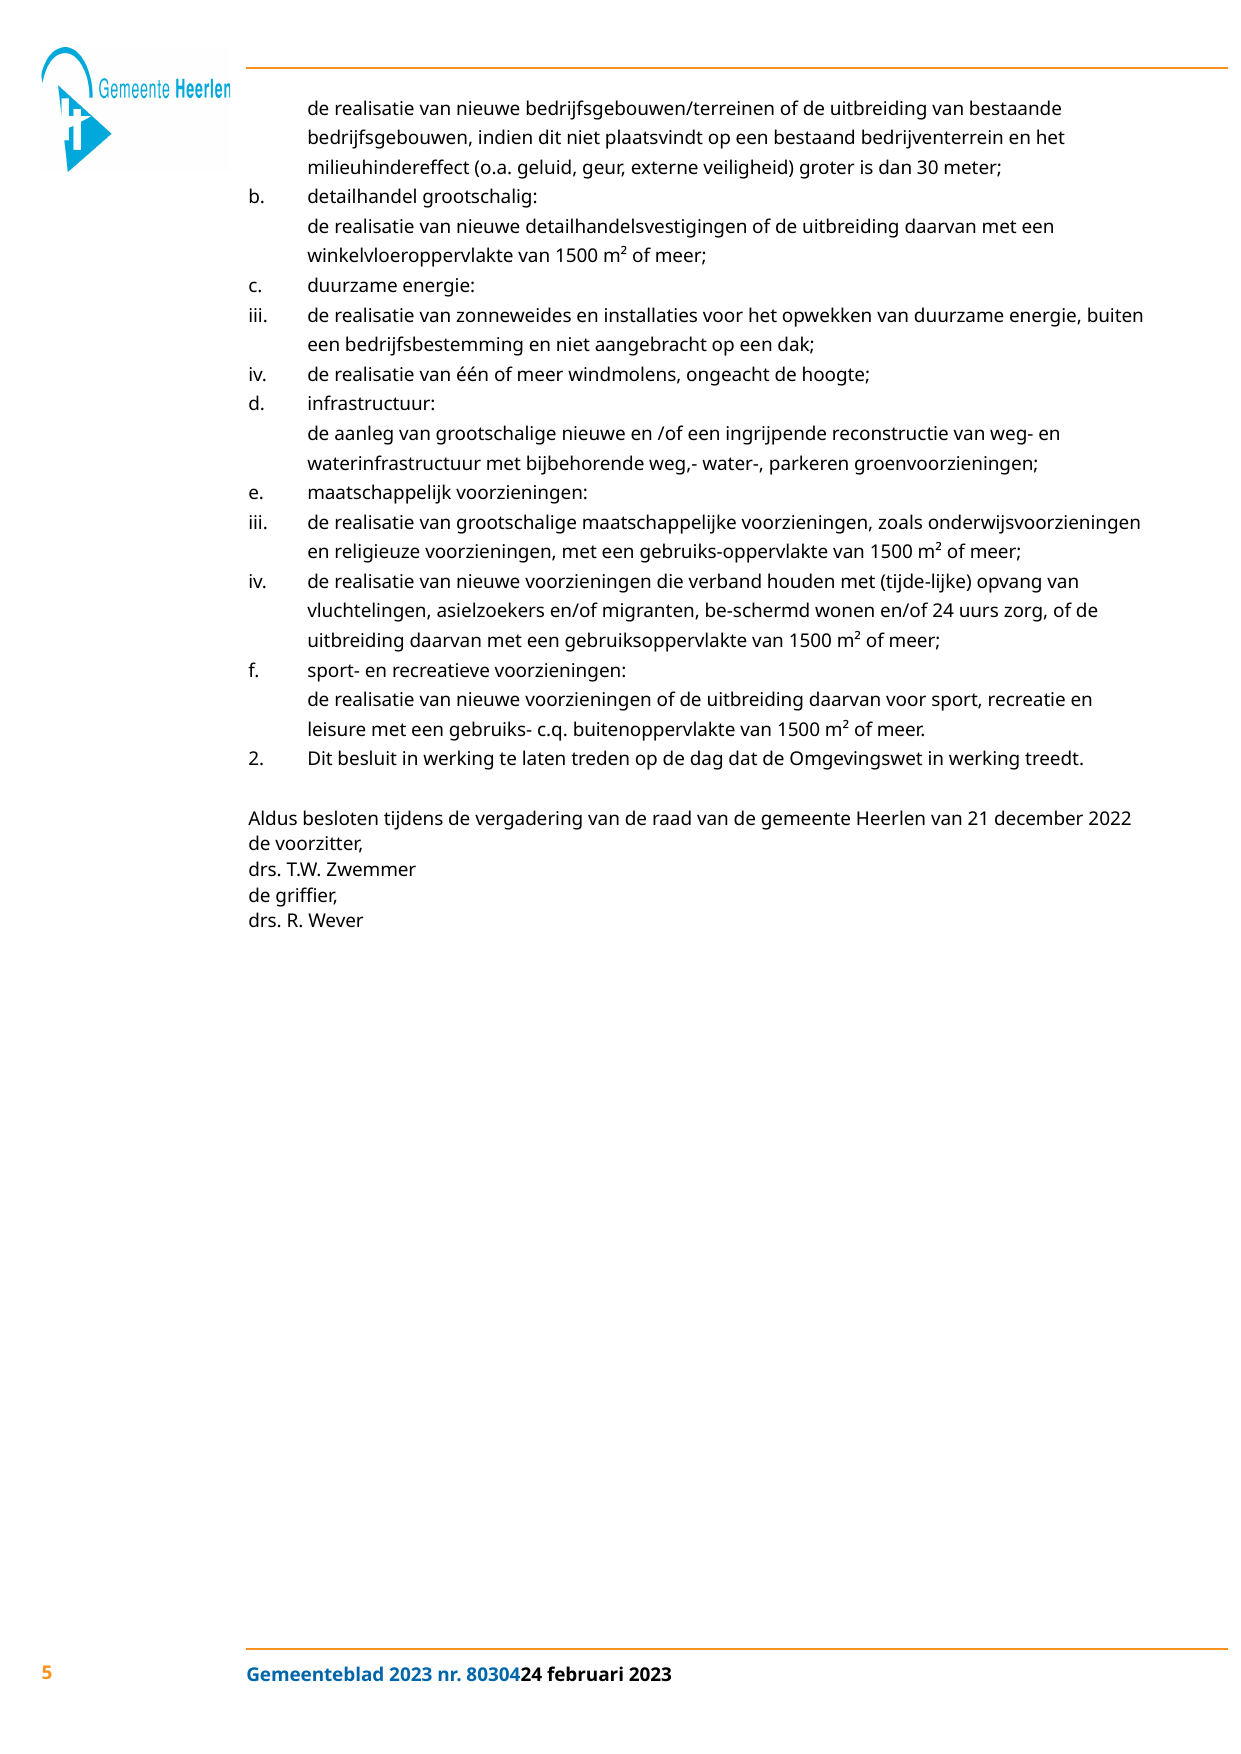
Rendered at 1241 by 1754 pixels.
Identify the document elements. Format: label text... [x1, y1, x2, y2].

list de realisatie van nieuwe detailhandelsvestigingen of de uitbreiding daarvan met een winkelvloeroppervlakte van 1500 m² of meer; [248, 213, 1152, 268]
list sport- en recreatieve voorzieningen: [248, 657, 1152, 683]
list de realisatie van nieuwe bedrijfsgebouwen/terreinen of de uitbreiding van bestaande bedrijfsgebouwen, indien dit niet plaatsvindt op een bestaand bedrijventerrein en het milieuhindereffect (o.a. geluid, geur, externe veiligheid) groter is dan 30 meter; [248, 95, 1152, 180]
list de realisatie van nieuwe voorzieningen die verband houden met (tijde-lijke) opvang van vluchtelingen, asielzoekers en/of migranten, be-schermd wonen en/of 24 uurs zorg, of de uitbreiding daarvan met een gebruiksoppervlakte van 1500 m² of meer; [248, 568, 1152, 653]
list infrastructuur: [248, 391, 1152, 416]
list de realisatie van één of meer windmolens, ongeacht de hoogte; [248, 361, 1152, 387]
picture [41, 47, 59, 70]
list Dit besluit in werking te laten treden op de dag dat de Omgevingswet in werking treedt. [248, 746, 1152, 771]
list de realisatie van grootschalige maatschappelijke voorzieningen, zoals onderwijsvoorzieningen en religieuze voorzieningen, met een gebruiks-oppervlakte van 1500 m² of meer; [248, 509, 1152, 564]
text de griffier, [248, 882, 1152, 908]
text Aldus besloten tijdens de vergadering van de raad van de gemeente Heerlen van 21 december 2022 [248, 805, 1152, 831]
text drs. R. Wever [248, 908, 1152, 933]
picture [41, 47, 231, 172]
list de realisatie van zonneweides en installaties voor het opwekken van duurzame energie, buiten een bedrijfsbestemming en niet aangebracht op een dak; [248, 302, 1152, 357]
list duurzame energie: [248, 272, 1152, 298]
list maatschappelijk voorzieningen: [248, 479, 1152, 505]
list de realisatie van nieuwe voorzieningen of de uitbreiding daarvan voor sport, recreatie en leisure met een gebruiks- c.q. buitenoppervlakte van 1500 m² of meer. [248, 686, 1152, 742]
list detailhandel grootschalig: [248, 183, 1152, 209]
text drs. T.W. Zwemmer [248, 856, 1152, 882]
list de aanleg van grootschalige nieuwe en /of een ingrijpende reconstructie van weg- en waterinfrastructuur met bijbehorende weg,- water-, parkeren groenvoorzieningen; [248, 420, 1152, 476]
text de voorzitter, [248, 831, 1152, 856]
